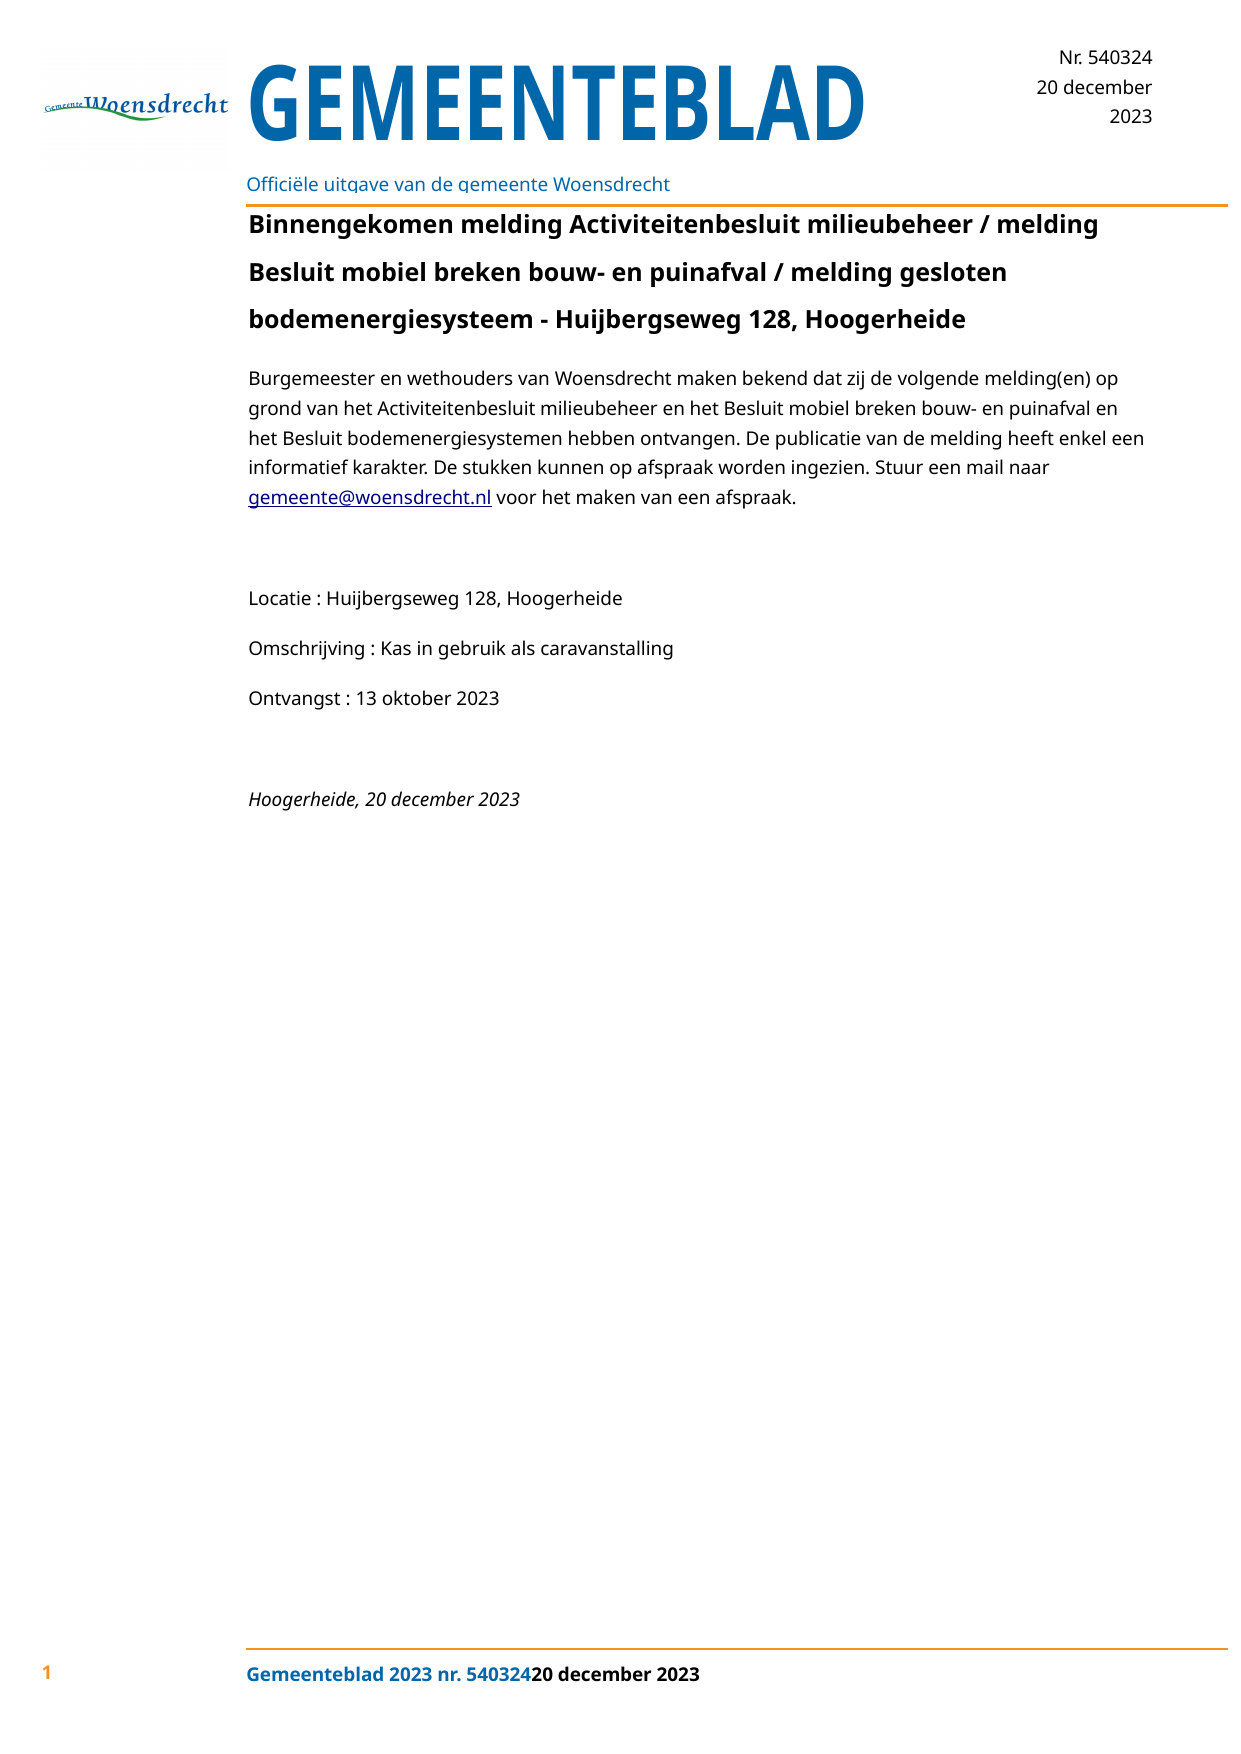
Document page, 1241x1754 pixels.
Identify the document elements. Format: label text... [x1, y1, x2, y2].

text Omschrijving : Kas in gebruik als caravanstalling [248, 635, 1152, 661]
text Binnengekomen melding Activiteitenbesluit milieubeheer / melding Besluit mobiel breken bouw- en puinafval / melding gesloten bodemenergiesysteem - Huijbergseweg 128, Hoogerheide [248, 207, 1152, 336]
text Locatie : Huijbergseweg 128, Hoogerheide [248, 585, 1152, 610]
text Hoogerheide, 20 december 2023 [248, 786, 1152, 812]
text Ontvangst : 13 oktober 2023 [248, 686, 1152, 711]
picture [41, 47, 231, 172]
text Burgemeester en wethouders van Woensdrecht maken bekend dat zij de volgende melding(en) op grond van het Activiteitenbesluit milieubeheer en het Besluit mobiel breken bouw- en puinafval en het Besluit bodemenergiesystemen hebben ontvangen. De publicatie van de melding heeft enkel een informatief karakter. De stukken kunnen op afspraak worden ingezien. Stuur een mail naar gemeente@woensdrecht.nl voor het maken van een afspraak. [248, 366, 1152, 509]
